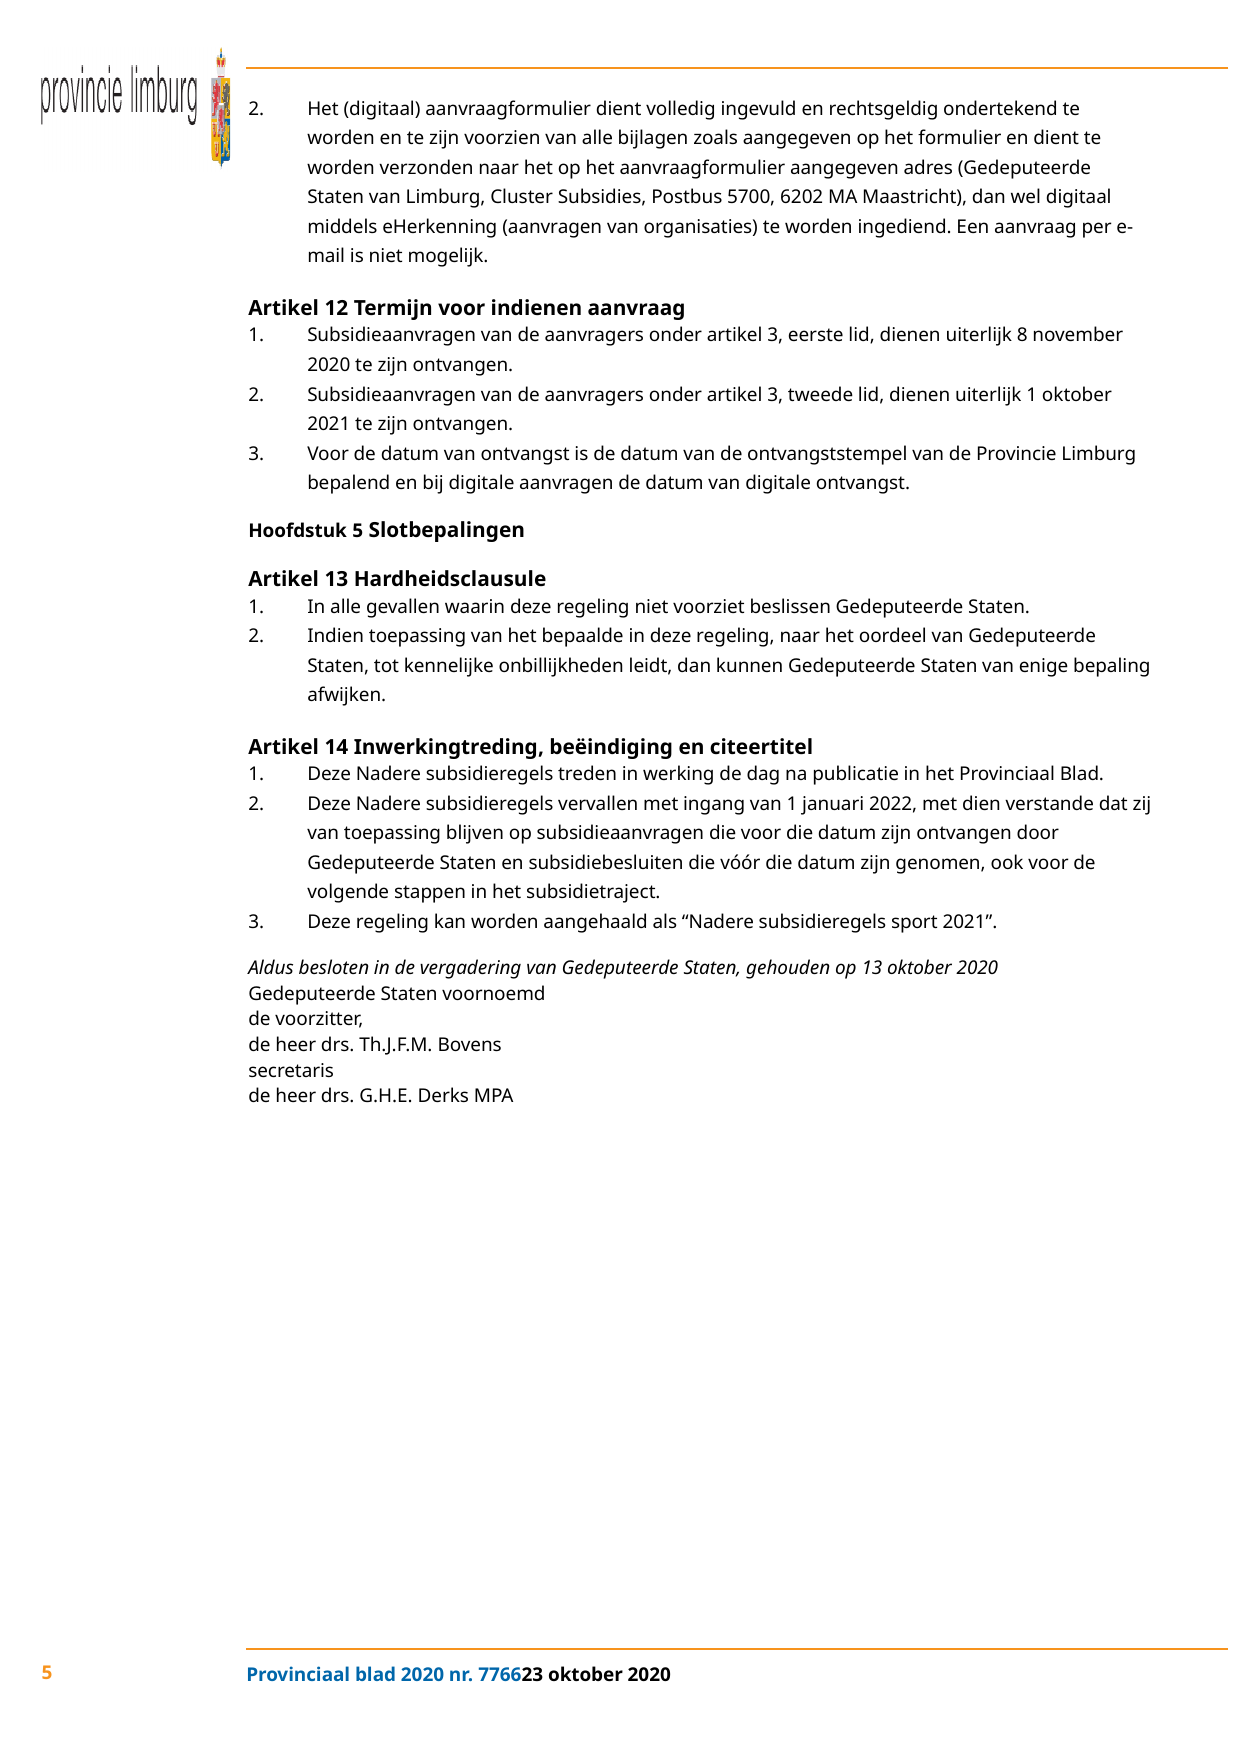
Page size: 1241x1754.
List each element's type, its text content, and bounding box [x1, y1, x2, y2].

text de heer drs. Th.J.F.M. Bovens [248, 1031, 1152, 1057]
list Subsidieaanvragen van de aanvragers onder artikel 3, eerste lid, dienen uiterlijk 8 november 2020 te zijn ontvangen. [248, 322, 1152, 377]
text Aldus besloten in de vergadering van Gedeputeerde Staten, gehouden op 13 oktober 2020 [248, 954, 1152, 980]
list In alle gevallen waarin deze regeling niet voorziet beslissen Gedeputeerde Staten. [248, 593, 1152, 618]
list Deze Nadere subsidieregels vervallen met ingang van 1 januari 2022, met dien verstande dat zij van toepassing blijven op subsidieaanvragen die voor die datum zijn ontvangen door Gedeputeerde Staten en subsidiebesluiten die vóór die datum zijn genomen, ook voor de volgende stappen in het subsidietraject. [248, 790, 1152, 904]
text Artikel 13 Hardheidsclausule [248, 564, 1152, 593]
text de voorzitter, [248, 1005, 1152, 1031]
list Subsidieaanvragen van de aanvragers onder artikel 3, tweede lid, dienen uiterlijk 1 oktober 2021 te zijn ontvangen. [248, 381, 1152, 436]
text Artikel 12 Termijn voor indienen aanvraag [248, 293, 1152, 322]
text secretaris [248, 1057, 1152, 1083]
picture [41, 47, 231, 172]
list Het (digitaal) aanvraagformulier dient volledig ingevuld en rechtsgeldig ondertekend te worden en te zijn voorzien van alle bijlagen zoals aangegeven op het formulier en dient te worden verzonden naar het op het aanvraagformulier aangegeven adres (Gedeputeerde Staten van Limburg, Cluster Subsidies, Postbus 5700, 6202 MA Maastricht), dan wel digitaal middels eHerkenning (aanvragen van organisaties) te worden ingediend. Een aanvraag per e-mail is niet mogelijk. [248, 95, 1152, 268]
list Indien toepassing van het bepaalde in deze regeling, naar het oordeel van Gedeputeerde Staten, tot kennelijke onbillijkheden leidt, dan kunnen Gedeputeerde Staten van enige bepaling afwijken. [248, 622, 1152, 707]
text Hoofdstuk 5 Slotbepalingen [248, 515, 1152, 543]
list Deze Nadere subsidieregels treden in werking de dag na publicatie in het Provinciaal Blad. [248, 760, 1152, 786]
list Voor de datum van ontvangst is de datum van de ontvangststempel van de Provincie Limburg bepalend en bij digitale aanvragen de datum van digitale ontvangst. [248, 440, 1152, 495]
text Gedeputeerde Staten voornoemd [248, 980, 1152, 1005]
text de heer drs. G.H.E. Derks MPA [248, 1083, 1152, 1108]
list Deze regeling kan worden aangehaald als “Nadere subsidieregels sport 2021”. [248, 908, 1152, 934]
text Artikel 14 Inwerkingtreding, beëindiging en citeertitel [248, 732, 1152, 760]
